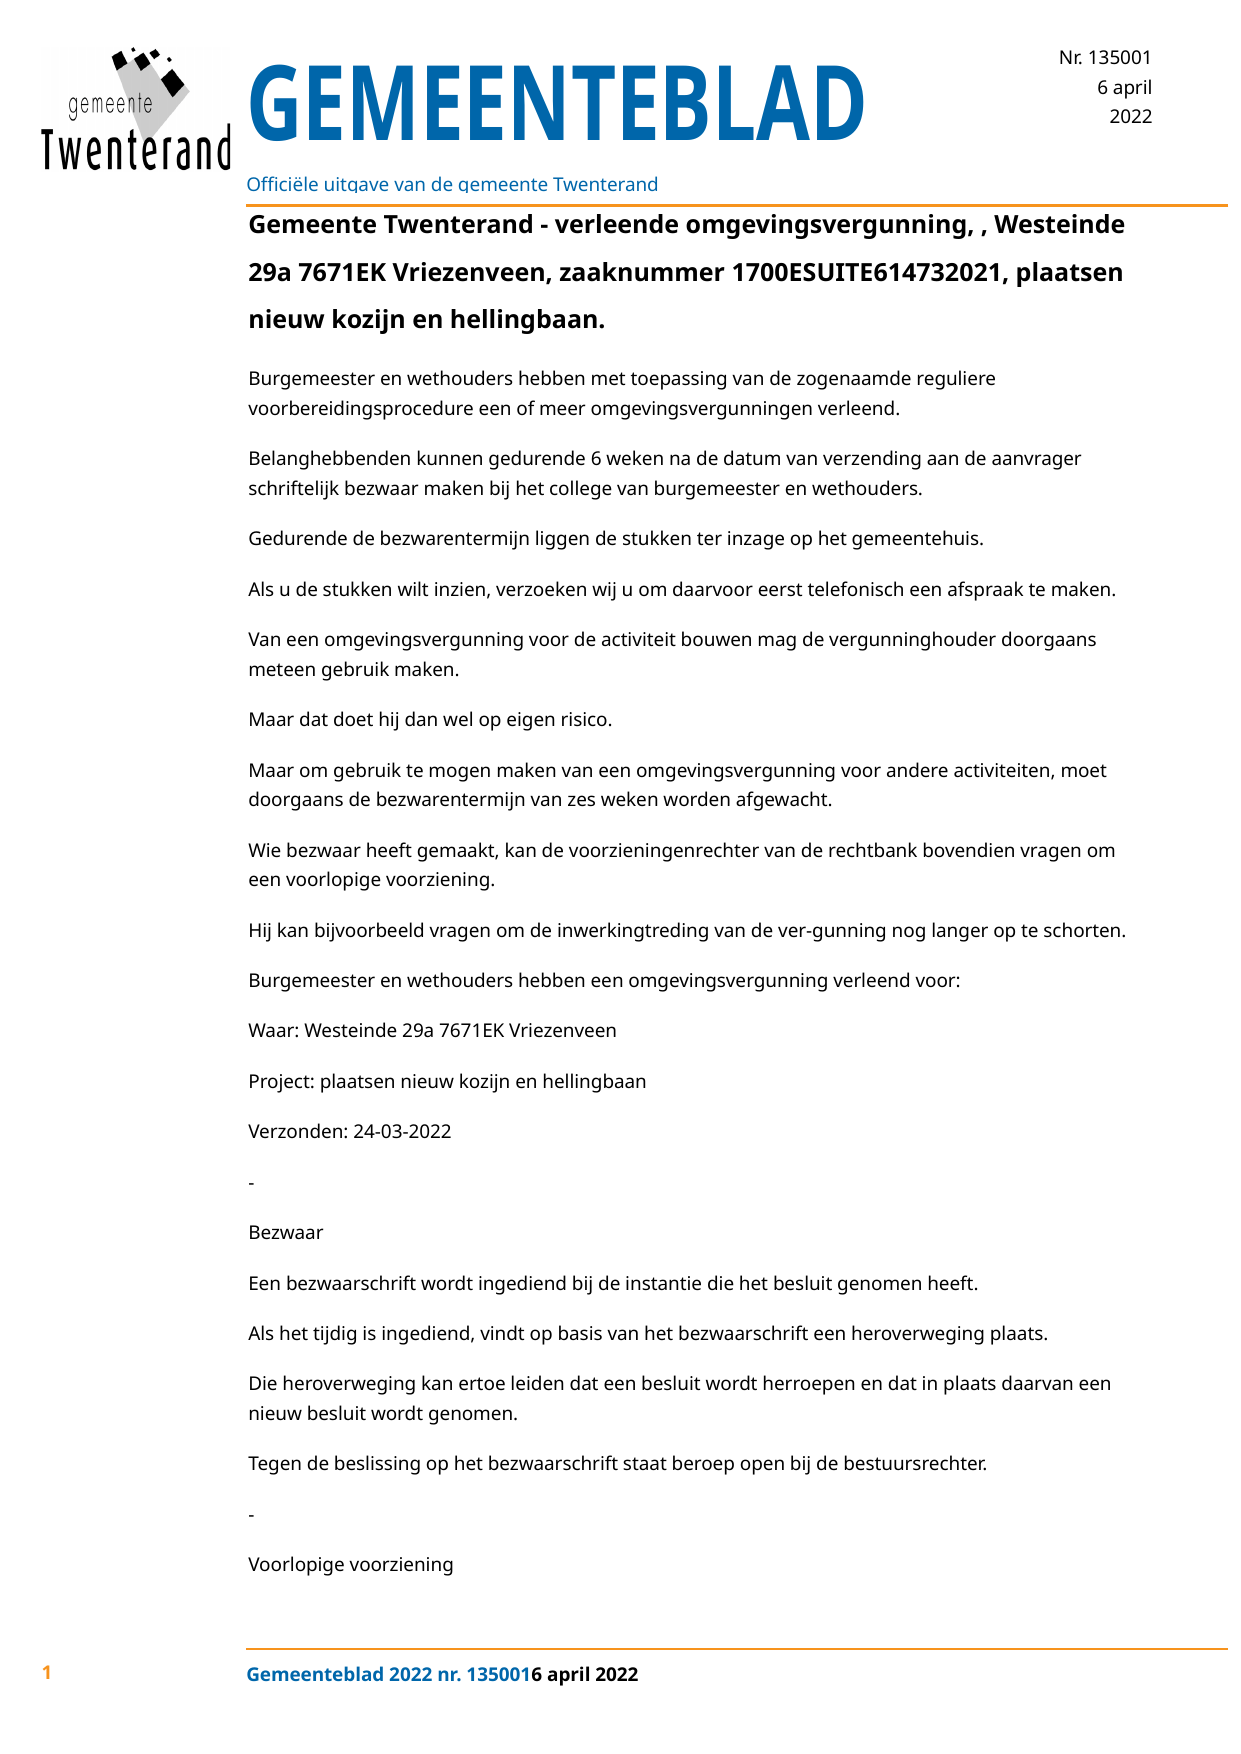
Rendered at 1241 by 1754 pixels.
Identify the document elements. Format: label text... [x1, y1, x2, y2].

picture [41, 47, 231, 172]
text - [248, 1501, 1152, 1527]
text Gemeente Twenterand - verleende omgevingsvergunning, , Westeinde 29a 7671EK Vriezenveen, zaaknummer 1700ESUITE614732021, plaatsen nieuw kozijn en hellingbaan. [248, 207, 1152, 336]
text Die heroverweging kan ertoe leiden dat een besluit wordt herroepen en dat in plaats daarvan een nieuw besluit wordt genomen. [248, 1371, 1152, 1426]
text Voorlopige voorziening [248, 1551, 1152, 1577]
text Maar dat doet hij dan wel op eigen risico. [248, 706, 1152, 732]
text Als het tijdig is ingediend, vindt op basis van het bezwaarschrift een heroverweging plaats. [248, 1320, 1152, 1346]
text Een bezwaarschrift wordt ingediend bij de instantie die het besluit genomen heeft. [248, 1270, 1152, 1295]
text Belanghebbenden kunnen gedurende 6 weken na de datum van verzending aan de aanvrager schriftelijk bezwaar maken bij het college van burgemeester en wethouders. [248, 446, 1152, 501]
text Burgemeester en wethouders hebben een omgevingsvergunning verleend voor: [248, 967, 1152, 993]
text Waar: Westeinde 29a 7671EK Vriezenveen [248, 1018, 1152, 1043]
text Van een omgevingsvergunning voor de activiteit bouwen mag de vergunninghouder doorgaans meteen gebruik maken. [248, 626, 1152, 682]
text Wie bezwaar heeft gemaakt, kan de voorzieningenrechter van de rechtbank bovendien vragen om een voorlopige voorziening. [248, 837, 1152, 892]
text Tegen de beslissing op het bezwaarschrift staat beroep open bij de bestuursrechter. [248, 1451, 1152, 1476]
text Hij kan bijvoorbeeld vragen om de inwerkingtreding van de ver-gunning nog langer op te schorten. [248, 917, 1152, 942]
text - [248, 1169, 1152, 1194]
text Burgemeester en wethouders hebben met toepassing van de zogenaamde reguliere voorbereidingsprocedure een of meer omgevingsvergunningen verleend. [248, 366, 1152, 421]
text Als u de stukken wilt inzien, verzoeken wij u om daarvoor eerst telefonisch een afspraak te maken. [248, 576, 1152, 602]
text Maar om gebruik te mogen maken van een omgevingsvergunning voor andere activiteiten, moet doorgaans de bezwarentermijn van zes weken worden afgewacht. [248, 757, 1152, 812]
text Bezwaar [248, 1219, 1152, 1245]
text Project: plaatsen nieuw kozijn en hellingbaan [248, 1068, 1152, 1094]
text Gedurende de bezwarentermijn liggen de stukken ter inzage op het gemeentehuis. [248, 526, 1152, 551]
text Verzonden: 24-03-2022 [248, 1118, 1152, 1144]
